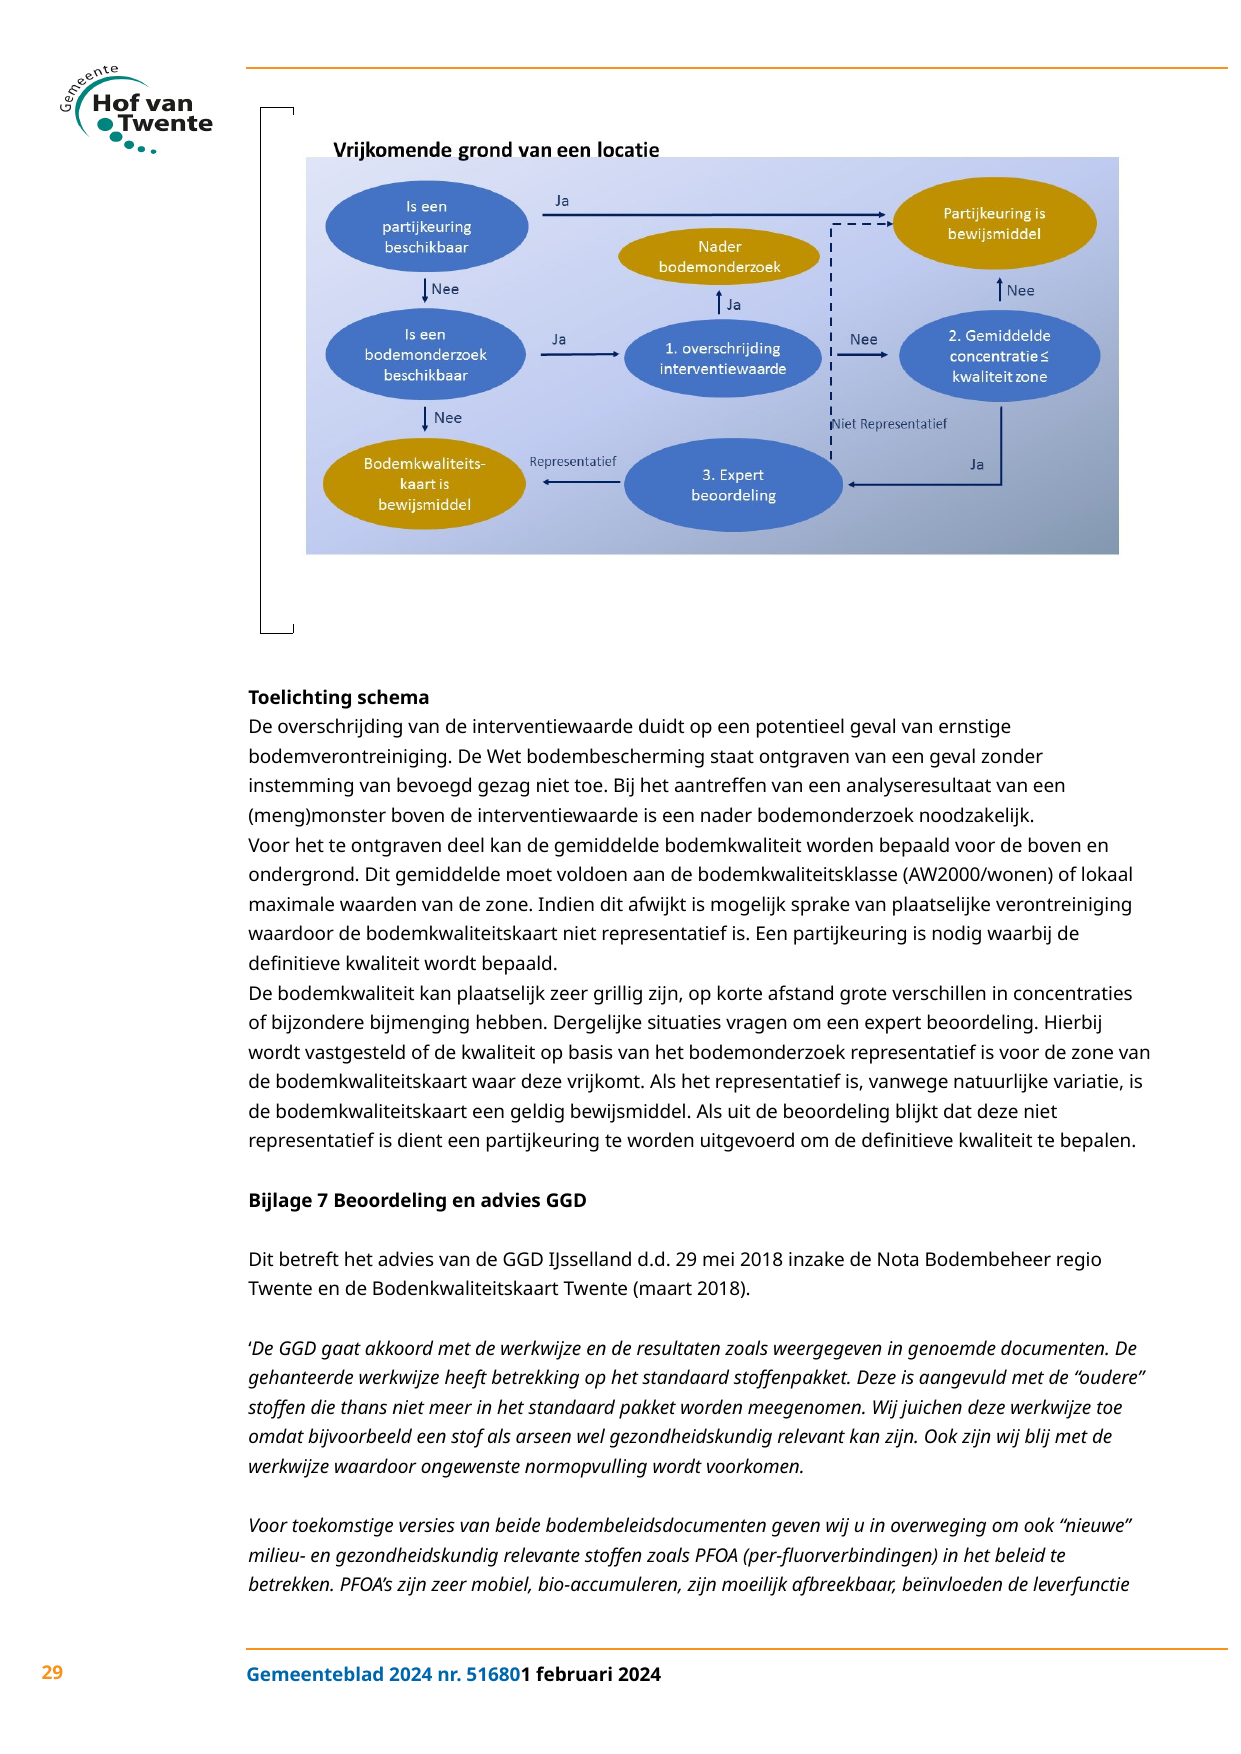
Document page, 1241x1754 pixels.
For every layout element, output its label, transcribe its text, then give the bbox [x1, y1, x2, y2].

picture [268, 115, 1173, 624]
text De overschrijding van de interventiewaarde duidt op een potentieel geval van ernstige bodemverontreiniging. De Wet bodembescherming staat ontgraven van een geval zonder instemming van bevoegd gezag niet toe. Bij het aantreffen van een analyseresultaat van een (meng)monster boven de interventiewaarde is een nader bodemonderzoek noodzakelijk. [248, 713, 1152, 828]
text De bodemkwaliteit kan plaatselijk zeer grillig zijn, op korte afstand grote verschillen in concentraties of bijzondere bijmenging hebben. Dergelijke situaties vragen om een expert beoordeling. Hierbij wordt vastgesteld of de kwaliteit op basis van het bodemonderzoek representatief is voor de zone van de bodemkwaliteitskaart waar deze vrijkomt. Als het representatief is, vanwege natuurlijke variatie, is de bodemkwaliteitskaart een geldig bewijsmiddel. Als uit de beoordeling blijkt dat deze niet representatief is dient een partijkeuring te worden uitgevoerd om de definitieve kwaliteit te bepalen. [248, 980, 1152, 1153]
picture [41, 47, 231, 172]
text Voor het te ontgraven deel kan de gemiddelde bodemkwaliteit worden bepaald voor de boven en ondergrond. Dit gemiddelde moet voldoen aan de bodemkwaliteitsklasse (AW2000/wonen) of lokaal maximale waarden van de zone. Indien dit afwijkt is mogelijk sprake van plaatselijke verontreiniging waardoor de bodemkwaliteitskaart niet representatief is. Een partijkeuring is nodig waarbij de definitieve kwaliteit wordt bepaald. [248, 832, 1152, 976]
text Voor toekomstige versies van beide bodembeleidsdocumenten geven wij u in overweging om ook “nieuwe” milieu- en gezondheidskundig relevante stoffen zoals PFOA (per-fluorverbindingen) in het beleid te betrekken. PFOA’s zijn zeer mobiel, bio-accumuleren, zijn moeilijk afbreekbaar, beïnvloeden de leverfunctie [248, 1512, 1152, 1597]
text Toelichting schema [248, 684, 1152, 710]
text Bijlage 7 Beoordeling en advies GGD [248, 1187, 1152, 1213]
text ‘De GGD gaat akkoord met de werkwijze en de resultaten zoals weergegeven in genoemde documenten. De gehanteerde werkwijze heeft betrekking op het standaard stoffenpakket. Deze is aangevuld met de “oudere” stoffen die thans niet meer in het standaard pakket worden meegenomen. Wij juichen deze werkwijze toe omdat bijvoorbeeld een stof als arseen wel gezondheidskundig relevant kan zijn. Ook zijn wij blij met de werkwijze waardoor ongewenste normopvulling wordt voorkomen. [248, 1335, 1152, 1479]
text Dit betreft het advies van de GGD IJsselland d.d. 29 mei 2018 inzake de Nota Bodembeheer regio Twente en de Bodenkwaliteitskaart Twente (maart 2018). [248, 1246, 1152, 1301]
